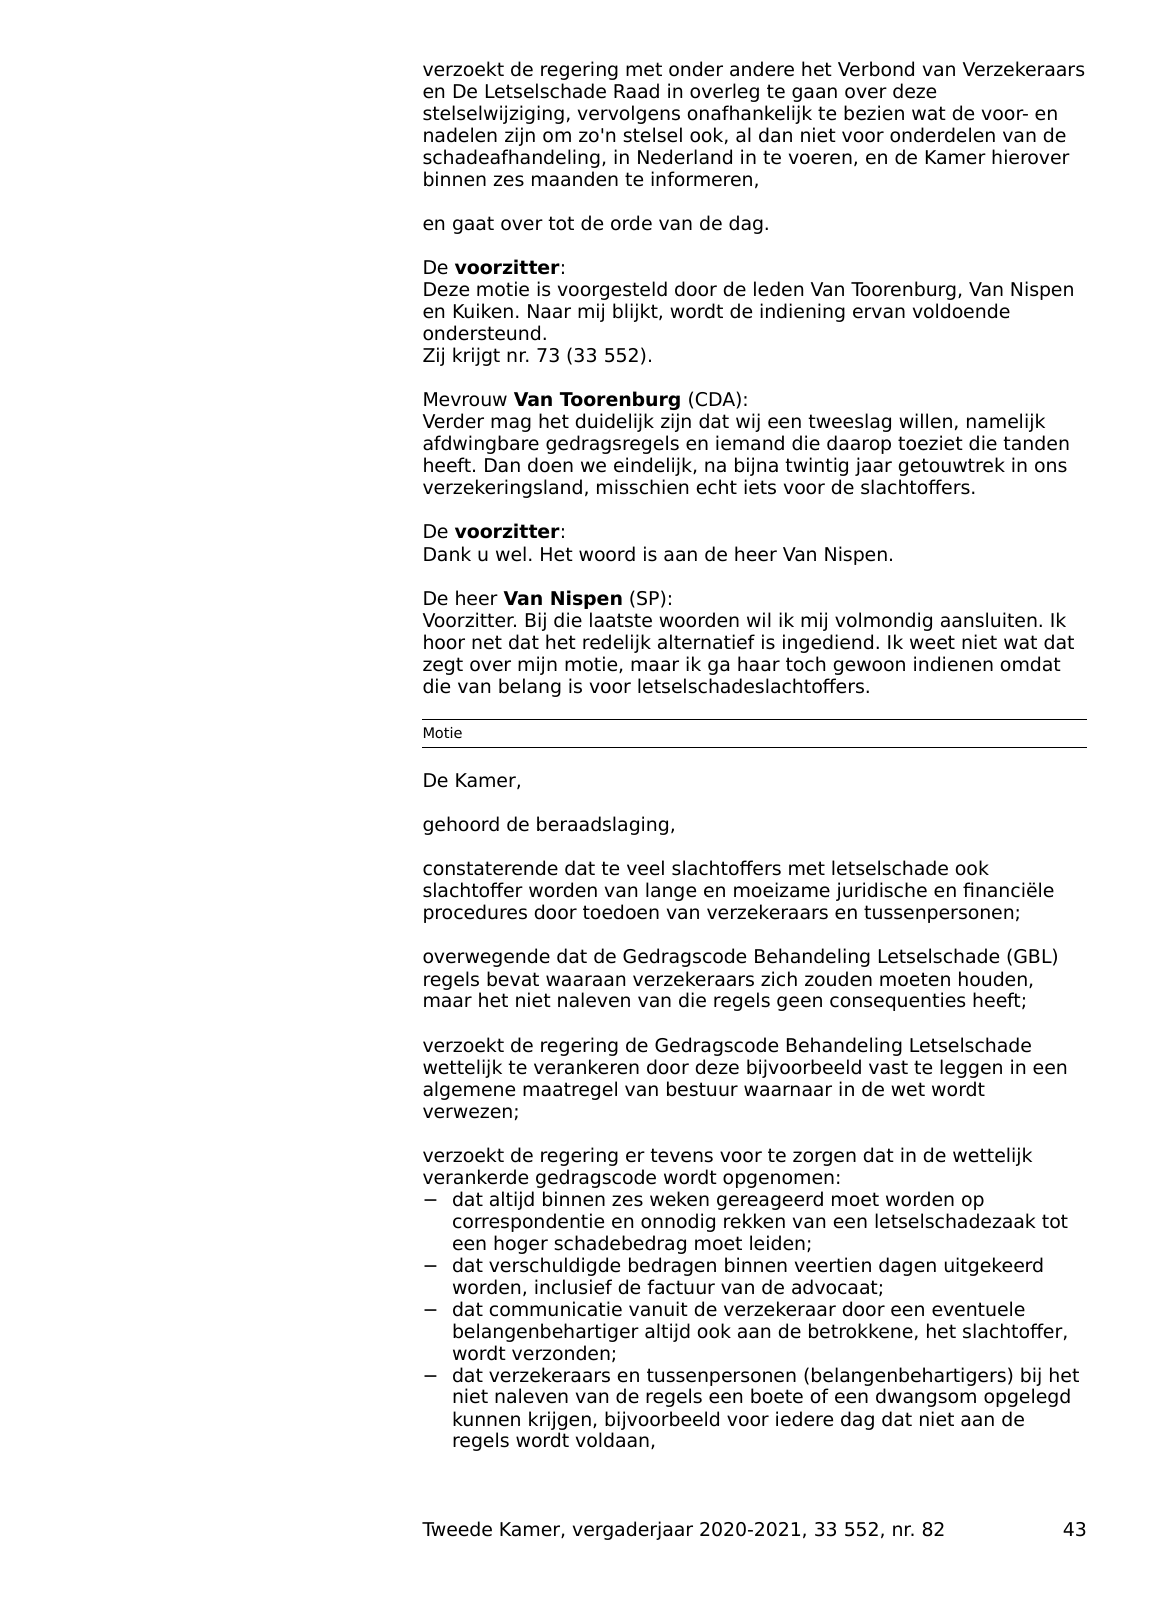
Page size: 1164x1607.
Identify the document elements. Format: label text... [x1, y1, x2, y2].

text Verder mag het duidelijk zijn dat wij een tweeslag willen, namelijk afdwingbare gedragsregels en iemand die daarop toeziet die tanden heeft. Dan doen we eindelijk, na bijna twintig jaar getouwtrek in ons verzekeringsland, misschien echt iets voor de slachtoffers. [422, 411, 1087, 499]
text − dat verschuldigde bedragen binnen veertien dagen uitgekeerd worden, inclusief de factuur van de advocaat; [422, 1254, 1087, 1298]
text De Kamer, [422, 770, 1087, 792]
text Voorzitter. Bij die laatste woorden wil ik mij volmondig aansluiten. Ik hoor net dat het redelijk alternatief is ingediend. Ik weet niet wat dat zegt over mijn motie, maar ik ga haar toch gewoon indienen omdat die van belang is voor letselschadeslachtoffers. [422, 609, 1087, 697]
text overwegende dat de Gedragscode Behandeling Letselschade (GBL) regels bevat waaraan verzekeraars zich zouden moeten houden, maar het niet naleven van die regels geen consequenties heeft; [422, 946, 1087, 1012]
text verzoekt de regering de Gedragscode Behandeling Letselschade wettelijk te verankeren door deze bijvoorbeeld vast te leggen in een algemene maatregel van bestuur waarnaar in de wet wordt verwezen; [422, 1034, 1087, 1122]
text verzoekt de regering met onder andere het Verbond van Verzekeraars en De Letselschade Raad in overleg te gaan over deze stelselwijziging, vervolgens onafhankelijk te bezien wat de voor- en nadelen zijn om zo'n stelsel ook, al dan niet voor onderdelen van de schadeafhandeling, in Nederland in te voeren, en de Kamer hierover binnen zes maanden te informeren, [422, 59, 1087, 191]
text verzoekt de regering er tevens voor te zorgen dat in de wettelijk verankerde gedragscode wordt opgenomen: [422, 1145, 1087, 1189]
text gehoord de beraadslaging, [422, 814, 1087, 836]
text Mevrouw Van Toorenburg (CDA): [422, 389, 1087, 411]
text constaterende dat te veel slachtoffers met letselschade ook slachtoffer worden van lange en moeizame juridische en financiële procedures door toedoen van verzekeraars en tussenpersonen; [422, 858, 1087, 924]
table_header Motie [422, 720, 1087, 747]
text Deze motie is voorgesteld door de leden Van Toorenburg, Van Nispen en Kuiken. Naar mij blijkt, wordt de indiening ervan voldoende ondersteund. [422, 279, 1087, 345]
text Zij krijgt nr. 73 (33 552). [422, 345, 1087, 367]
text − dat communicatie vanuit de verzekeraar door een eventuele belangenbehartiger altijd ook aan de betrokkene, het slachtoffer, wordt verzonden; [422, 1298, 1087, 1364]
text en gaat over tot de orde van de dag. [422, 213, 1087, 235]
text De voorzitter: [422, 257, 1087, 279]
text De heer Van Nispen (SP): [422, 588, 1087, 609]
text − dat altijd binnen zes weken gereageerd moet worden op correspondentie en onnodig rekken van een letselschadezaak tot een hoger schadebedrag moet leiden; [422, 1189, 1087, 1254]
text Dank u wel. Het woord is aan de heer Van Nispen. [422, 543, 1087, 565]
text De voorzitter: [422, 521, 1087, 543]
text − dat verzekeraars en tussenpersonen (belangenbehartigers) bij het niet naleven van de regels een boete of een dwangsom opgelegd kunnen krijgen, bijvoorbeeld voor iedere dag dat niet aan de regels wordt voldaan, [422, 1364, 1087, 1452]
